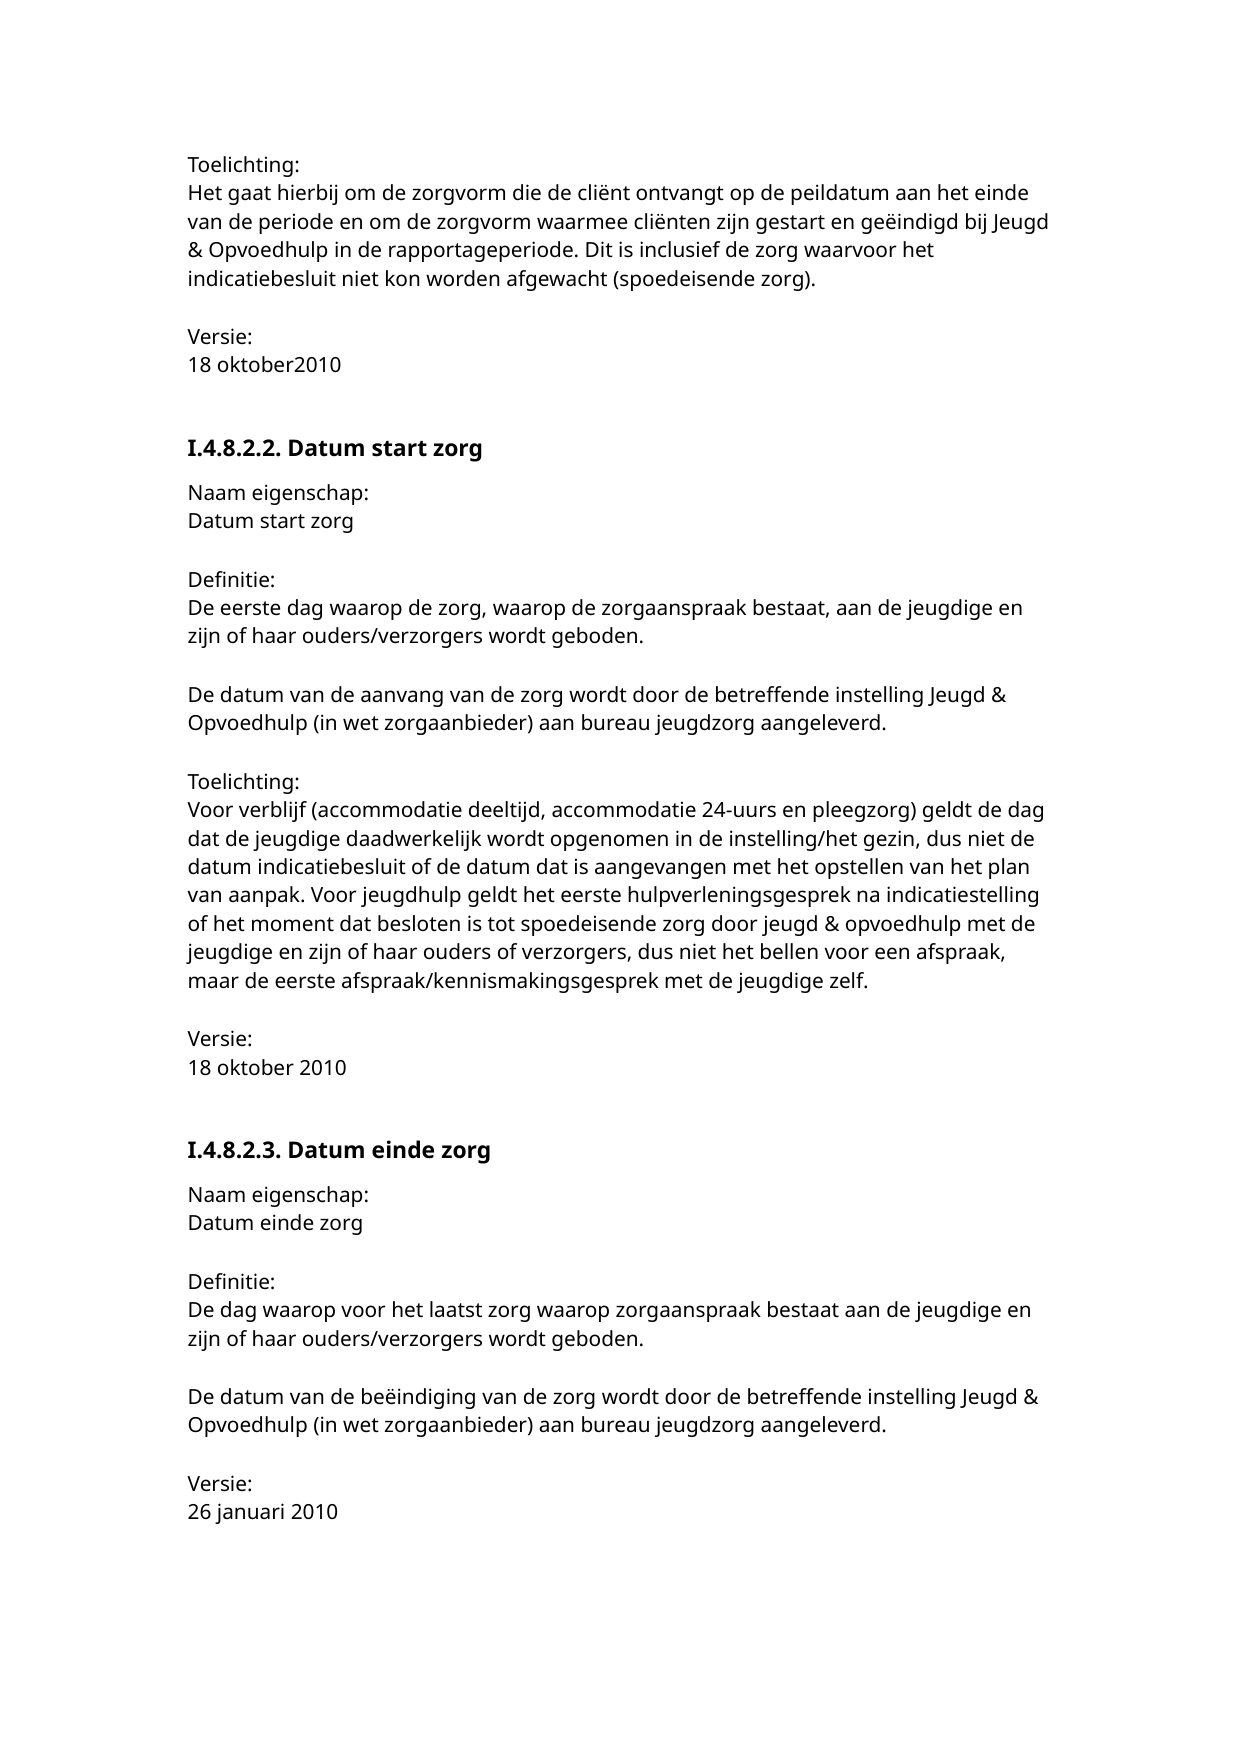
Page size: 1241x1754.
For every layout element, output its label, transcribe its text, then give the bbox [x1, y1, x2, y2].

text Naam eigenschap: [187, 1180, 1053, 1208]
text Toelichting: [187, 150, 1053, 178]
subtitle I.4.8.2.2. Datum start zorg [187, 432, 1053, 463]
text 18 oktober2010 [187, 351, 1053, 379]
text Voor verblijf (accommodatie deeltijd, accommodatie 24-uurs en pleegzorg) geldt de dag dat de jeugdige daadwerkelijk wordt opgenomen in de instelling/het gezin, dus niet de datum indicatiebesluit of de datum dat is aangevangen met het opstellen van het plan van aanpak. Voor jeugdhulp geldt het eerste hulpverleningsgesprek na indicatiestelling of het moment dat besloten is tot spoedeisende zorg door jeugd & opvoedhulp met de jeugdige en zijn of haar ouders of verzorgers, dus niet het bellen voor een afspraak, maar de eerste afspraak/kennismakingsgesprek met de jeugdige zelf. [187, 795, 1053, 994]
text 18 oktober 2010 [187, 1053, 1053, 1081]
subtitle I.4.8.2.3. Datum einde zorg [187, 1134, 1053, 1165]
text 26 januari 2010 [187, 1497, 1053, 1526]
text De eerste dag waarop de zorg, waarop de zorgaanspraak bestaat, aan de jeugdige en zijn of haar ouders/verzorgers wordt geboden. [187, 593, 1053, 650]
text De datum van de beëindiging van de zorg wordt door de betreffende instelling Jeugd & Opvoedhulp (in wet zorgaanbieder) aan bureau jeugdzorg aangeleverd. [187, 1382, 1053, 1439]
text Definitie: [187, 565, 1053, 593]
text De datum van de aanvang van de zorg wordt door de betreffende instelling Jeugd & Opvoedhulp (in wet zorgaanbieder) aan bureau jeugdzorg aangeleverd. [187, 680, 1053, 737]
text Versie: [187, 1024, 1053, 1053]
text Datum start zorg [187, 506, 1053, 535]
text Definitie: [187, 1267, 1053, 1295]
text De dag waarop voor het laatst zorg waarop zorgaanspraak bestaat aan de jeugdige en zijn of haar ouders/verzorgers wordt geboden. [187, 1295, 1053, 1352]
text Toelichting: [187, 767, 1053, 795]
text Het gaat hierbij om de zorgvorm die de cliënt ontvangt op de peildatum aan het einde van de periode en om de zorgvorm waarmee cliënten zijn gestart en geëindigd bij Jeugd & Opvoedhulp in de rapportageperiode. Dit is inclusief de zorg waarvoor het indicatiebesluit niet kon worden afgewacht (spoedeisende zorg). [187, 178, 1053, 292]
text Datum einde zorg [187, 1208, 1053, 1237]
text Versie: [187, 322, 1053, 351]
text Versie: [187, 1469, 1053, 1497]
text Naam eigenschap: [187, 478, 1053, 506]
